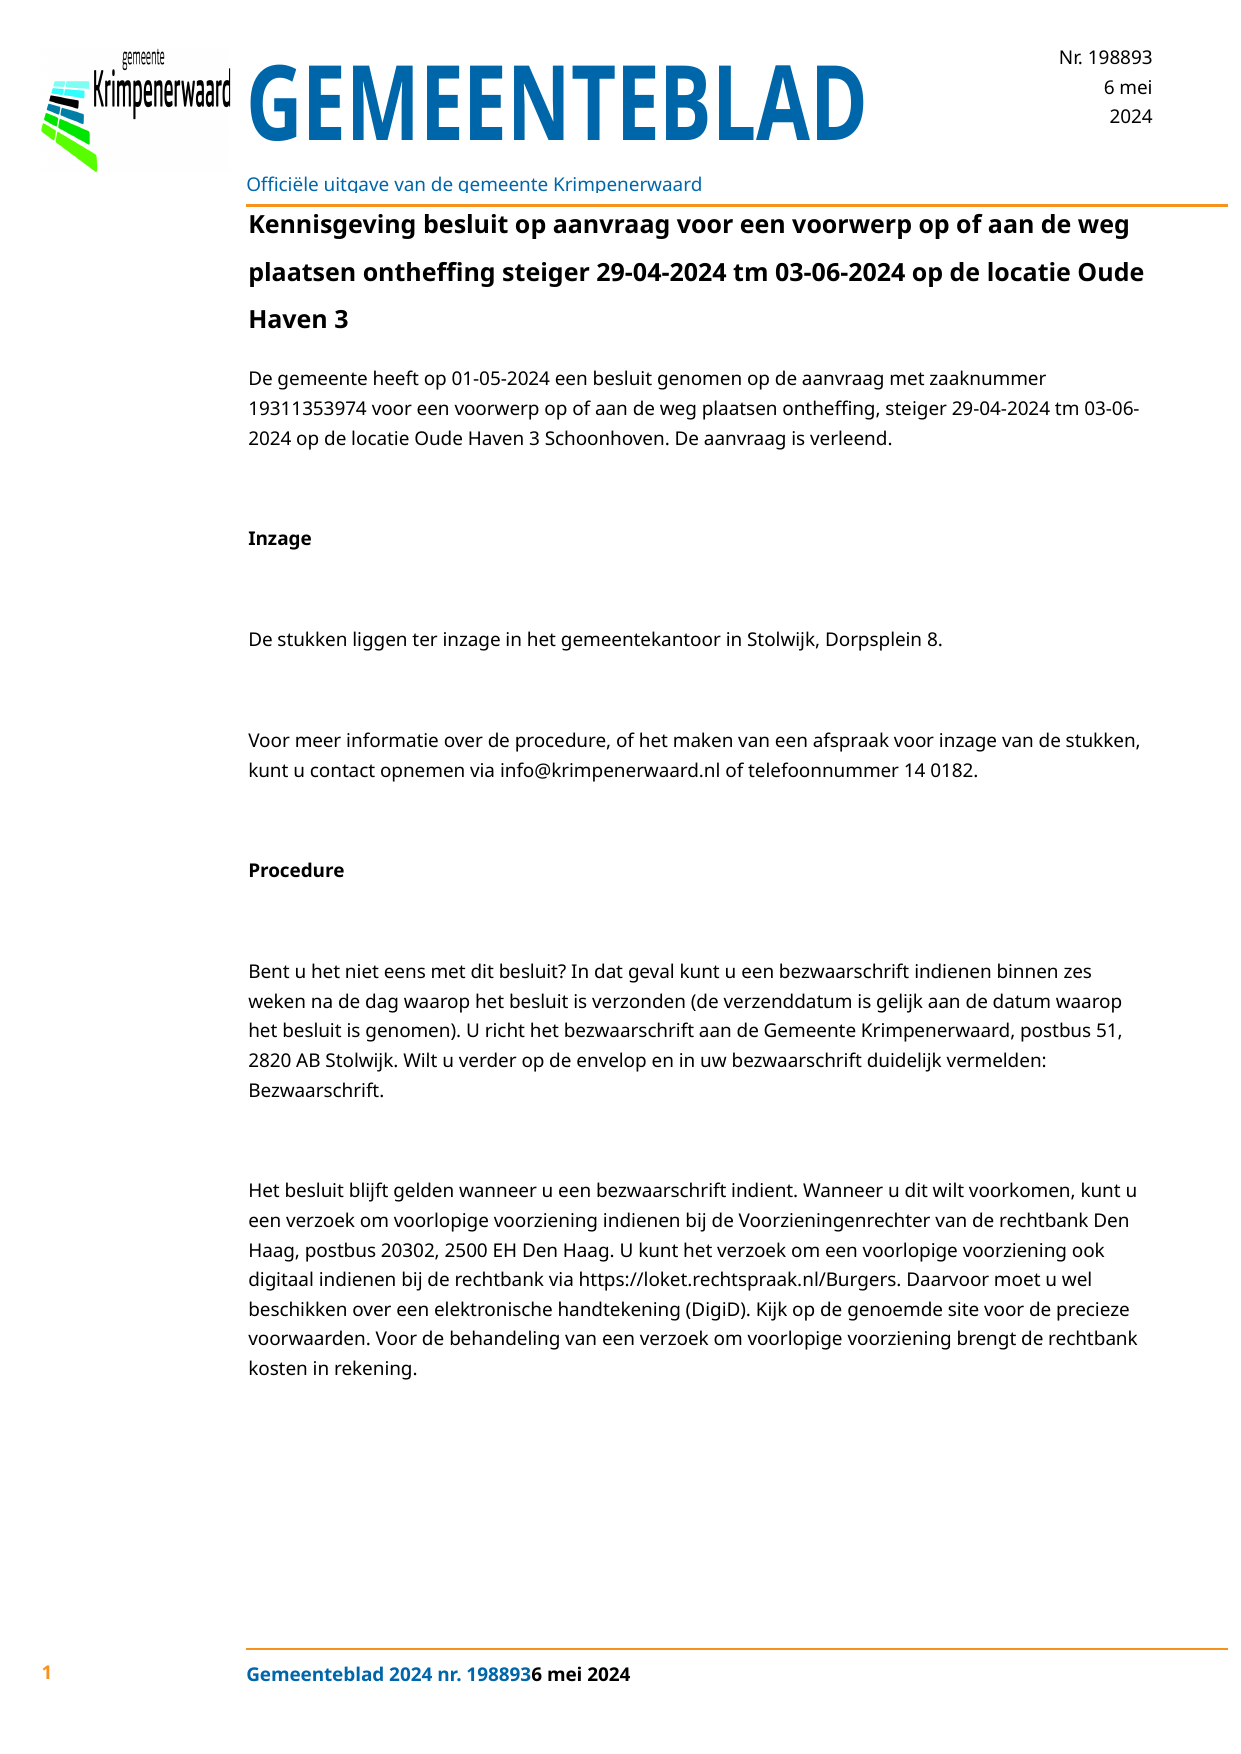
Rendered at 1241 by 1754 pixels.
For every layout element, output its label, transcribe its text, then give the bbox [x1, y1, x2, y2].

text Voor meer informatie over de procedure, of het maken van een afspraak voor inzage van de stukken, kunt u contact opnemen via info@krimpenerwaard.nl of telefoonnummer 14 0182. [248, 727, 1152, 782]
text Het besluit blijft gelden wanneer u een bezwaarschrift indient. Wanneer u dit wilt voorkomen, kunt u een verzoek om voorlopige voorziening indienen bij de Voorzieningenrechter van de rechtbank Den Haag, postbus 20302, 2500 EH Den Haag. U kunt het verzoek om een voorlopige voorziening ook digitaal indienen bij de rechtbank via https://loket.rechtspraak.nl/Burgers. Daarvoor moet u wel beschikken over een elektronische handtekening (DigiD). Kijk op de genoemde site voor de precieze voorwaarden. Voor de behandeling van een verzoek om voorlopige voorziening brengt de rechtbank kosten in rekening. [248, 1178, 1152, 1381]
text De stukken liggen ter inzage in het gemeentekantoor in Stolwijk, Dorpsplein 8. [248, 626, 1152, 652]
text De gemeente heeft op 01-05-2024 een besluit genomen op de aanvraag met zaaknummer 19311353974 voor een voorwerp op of aan de weg plaatsen ontheffing, steiger 29-04-2024 tm 03-06-2024 op de locatie Oude Haven 3 Schoonhoven. De aanvraag is verleend. [248, 366, 1152, 450]
text Bent u het niet eens met dit besluit? In dat geval kunt u een bezwaarschrift indienen binnen zes weken na de dag waarop het besluit is verzonden (de verzenddatum is gelijk aan de datum waarop het besluit is genomen). U richt het bezwaarschrift aan de Gemeente Krimpenerwaard, postbus 51, 2820 AB Stolwijk. Wilt u verder op de envelop en in uw bezwaarschrift duidelijk vermelden: Bezwaarschrift. [248, 958, 1152, 1102]
text Procedure [248, 858, 1152, 883]
picture [41, 47, 231, 172]
text Kennisgeving besluit op aanvraag voor een voorwerp op of aan de weg plaatsen ontheffing steiger 29-04-2024 tm 03-06-2024 op de locatie Oude Haven 3 [248, 207, 1152, 336]
text Inzage [248, 526, 1152, 551]
